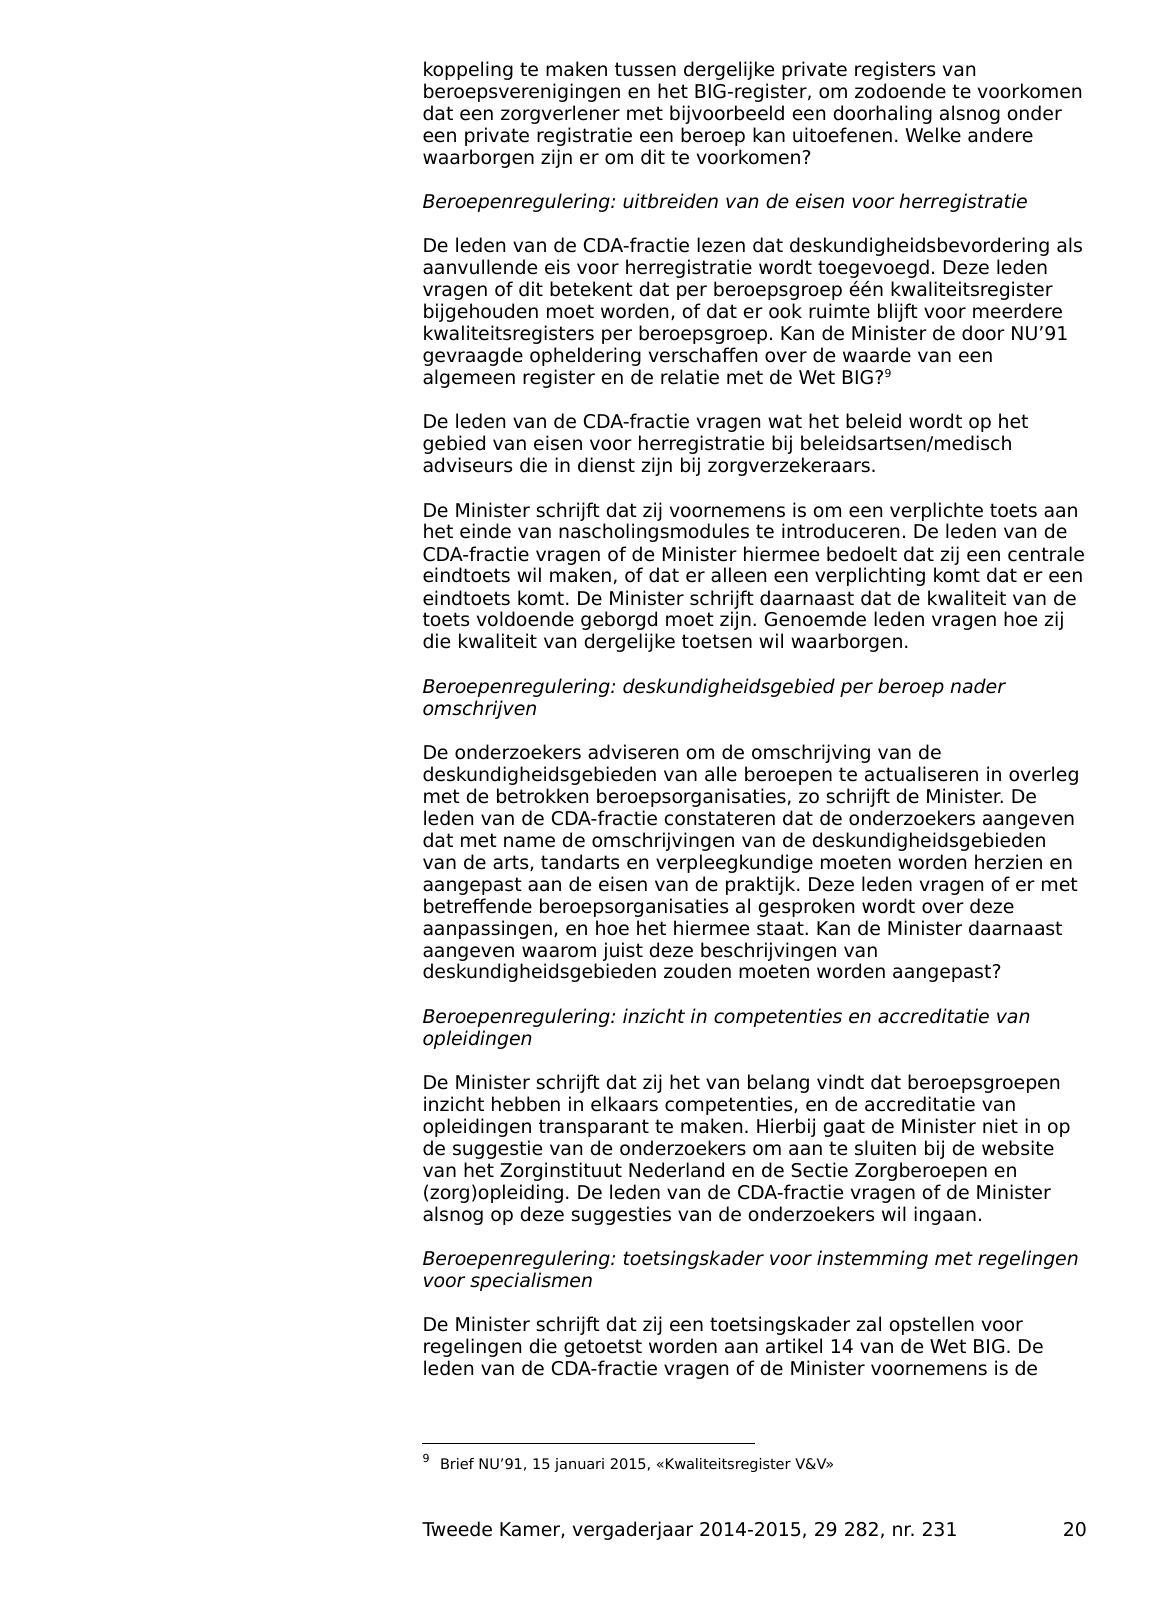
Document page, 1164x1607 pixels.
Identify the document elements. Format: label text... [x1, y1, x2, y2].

subtitle Beroepenregulering: deskundigheidsgebied per beroep nader omschrijven [422, 676, 1087, 719]
text De Minister schrijft dat zij voornemens is om een verplichte toets aan het einde van nascholingsmodules te introduceren. De leden van de CDA-fractie vragen of de Minister hiermee bedoelt dat zij een centrale eindtoets wil maken, of dat er alleen een verplichting komt dat er een eindtoets komt. De Minister schrijft daarnaast dat de kwaliteit van de toets voldoende geborgd moet zijn. Genoemde leden vragen hoe zij die kwaliteit van dergelijke toetsen wil waarborgen. [422, 499, 1087, 653]
subtitle Beroepenregulering: toetsingskader voor instemming met regelingen voor specialismen [422, 1248, 1087, 1292]
text koppeling te maken tussen dergelijke private registers van beroepsverenigingen en het BIG-register, om zodoende te voorkomen dat een zorgverlener met bijvoorbeeld een doorhaling alsnog onder een private registratie een beroep kan uitoefenen. Welke andere waarborgen zijn er om dit te voorkomen? [422, 59, 1087, 169]
text De Minister schrijft dat zij een toetsingskader zal opstellen voor regelingen die getoetst worden aan artikel 14 van de Wet BIG. De leden van de CDA-fractie vragen of de Minister voornemens is de [422, 1314, 1087, 1380]
text De leden van de CDA-fractie vragen wat het beleid wordt op het gebied van eisen voor herregistratie bij beleidsartsen/medisch adviseurs die in dienst zijn bij zorgverzekeraars. [422, 411, 1087, 477]
subtitle Beroepenregulering: uitbreiden van de eisen voor herregistratie [422, 191, 1087, 213]
subtitle Beroepenregulering: inzicht in competenties en accreditatie van opleidingen [422, 1006, 1087, 1049]
text Brief NU’91, 15 januari 2015, «Kwaliteitsregister V&V» [422, 1452, 1087, 1474]
text De leden van de CDA-fractie lezen dat deskundigheidsbevordering als aanvullende eis voor herregistratie wordt toegevoegd. Deze leden vragen of dit betekent dat per beroepsgroep één kwaliteitsregister bijgehouden moet worden, of dat er ook ruimte blijft voor meerdere kwaliteitsregisters per beroepsgroep. Kan de Minister de door NU’91 gevraagde opheldering verschaffen over de waarde van een algemeen register en de relatie met de Wet BIG? [422, 235, 1087, 389]
text De Minister schrijft dat zij het van belang vindt dat beroepsgroepen inzicht hebben in elkaars competenties, en de accreditatie van opleidingen transparant te maken. Hierbij gaat de Minister niet in op de suggestie van de onderzoekers om aan te sluiten bij de website van het Zorginstituut Nederland en de Sectie Zorgberoepen en (zorg)opleiding. De leden van de CDA-fractie vragen of de Minister alsnog op deze suggesties van de onderzoekers wil ingaan. [422, 1072, 1087, 1226]
text De onderzoekers adviseren om de omschrijving van de deskundigheidsgebieden van alle beroepen te actualiseren in overleg met de betrokken beroepsorganisaties, zo schrijft de Minister. De leden van de CDA-fractie constateren dat de onderzoekers aangeven dat met name de omschrijvingen van de deskundigheidsgebieden van de arts, tandarts en verpleegkundige moeten worden herzien en aangepast aan de eisen van de praktijk. Deze leden vragen of er met betreffende beroepsorganisaties al gesproken wordt over deze aanpassingen, en hoe het hiermee staat. Kan de Minister daarnaast aangeven waarom juist deze beschrijvingen van deskundigheidsgebieden zouden moeten worden aangepast? [422, 742, 1087, 983]
